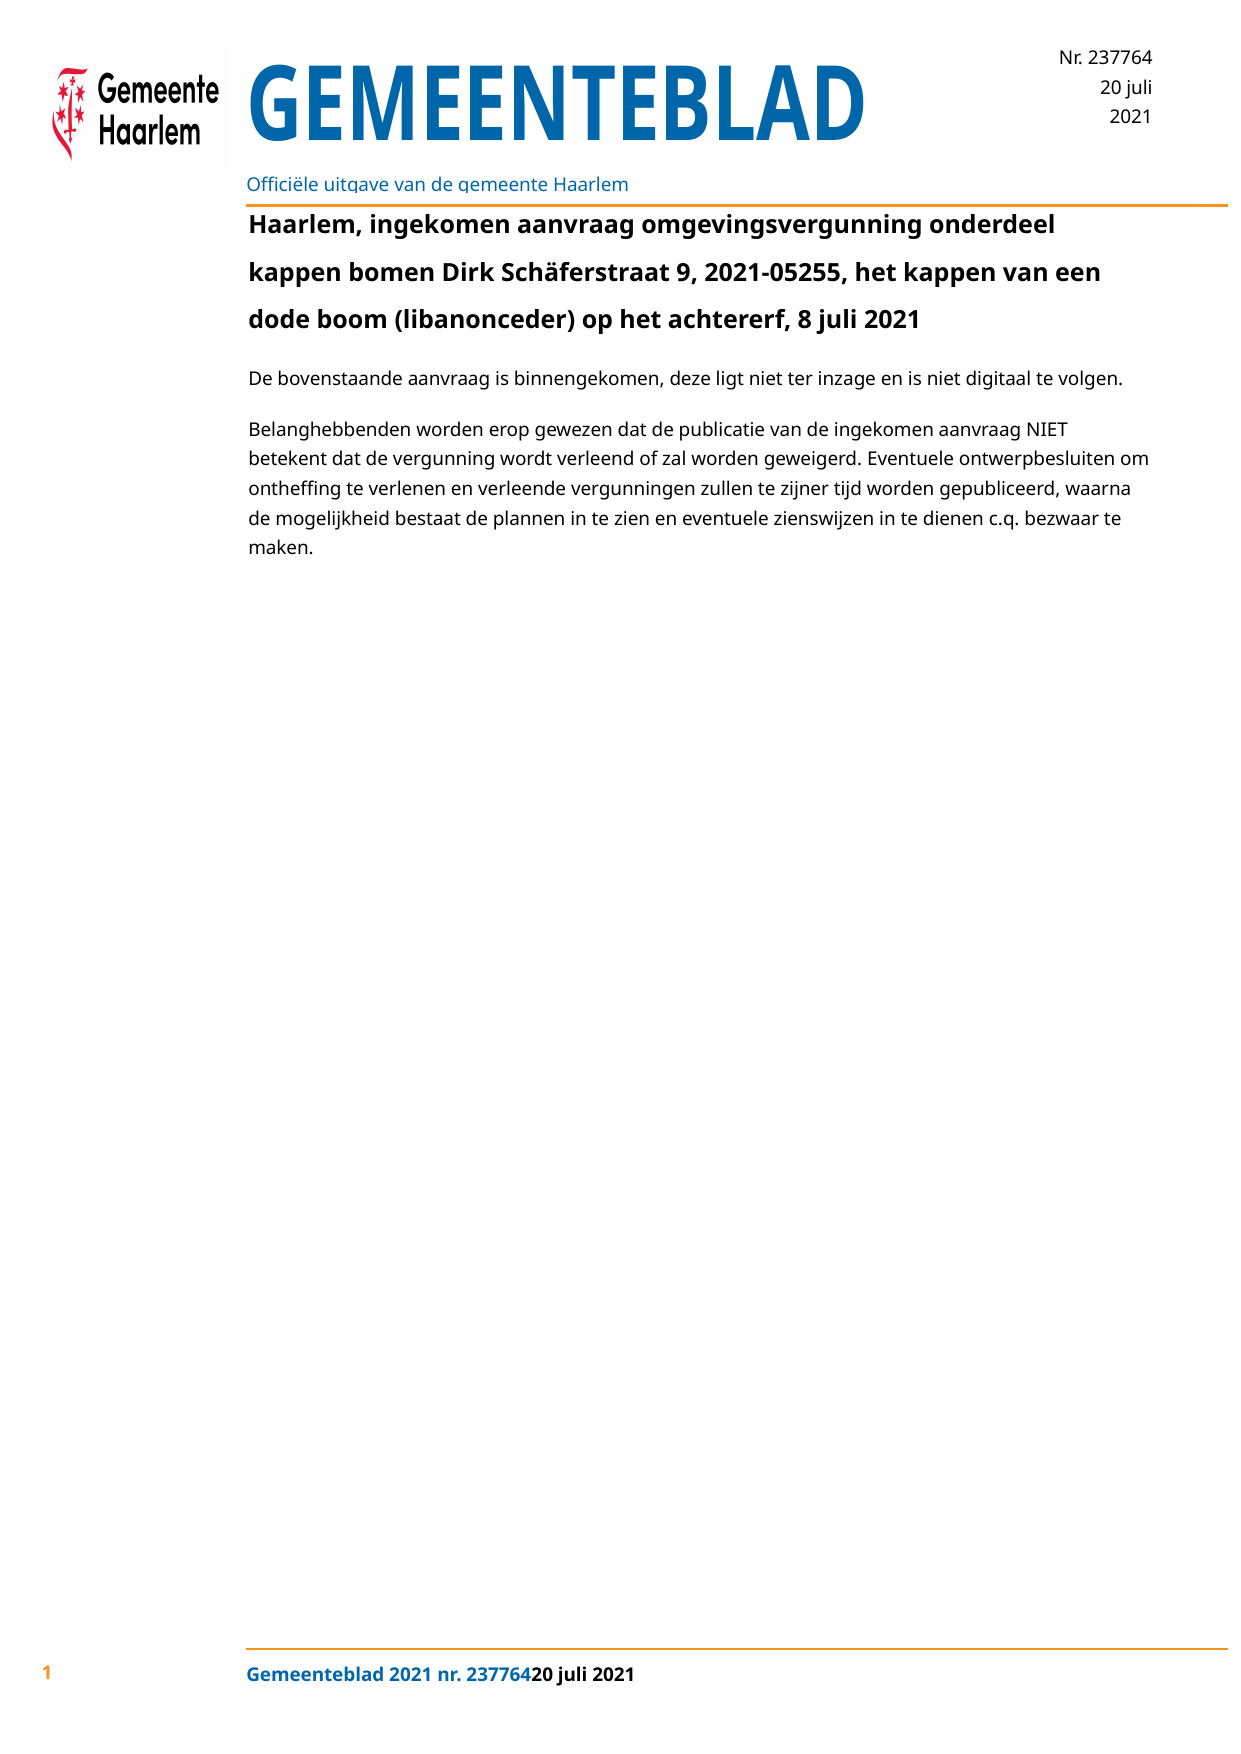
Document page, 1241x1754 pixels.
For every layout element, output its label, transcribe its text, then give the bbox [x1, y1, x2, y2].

text De bovenstaande aanvraag is binnengekomen, deze ligt niet ter inzage en is niet digitaal te volgen. [248, 366, 1152, 391]
text Haarlem, ingekomen aanvraag omgevingsvergunning onderdeel kappen bomen Dirk Schäferstraat 9, 2021-05255, het kappen van een dode boom (libanonceder) op het achtererf, 8 juli 2021 [248, 207, 1152, 336]
picture [41, 47, 231, 172]
text Belanghebbenden worden erop gewezen dat de publicatie van de ingekomen aanvraag NIET betekent dat de vergunning wordt verleend of zal worden geweigerd. Eventuele ontwerpbesluiten om ontheffing te verlenen en verleende vergunningen zullen te zijner tijd worden gepubliceerd, waarna de mogelijkheid bestaat de plannen in te zien en eventuele zienswijzen in te dienen c.q. bezwaar te maken. [248, 416, 1152, 560]
